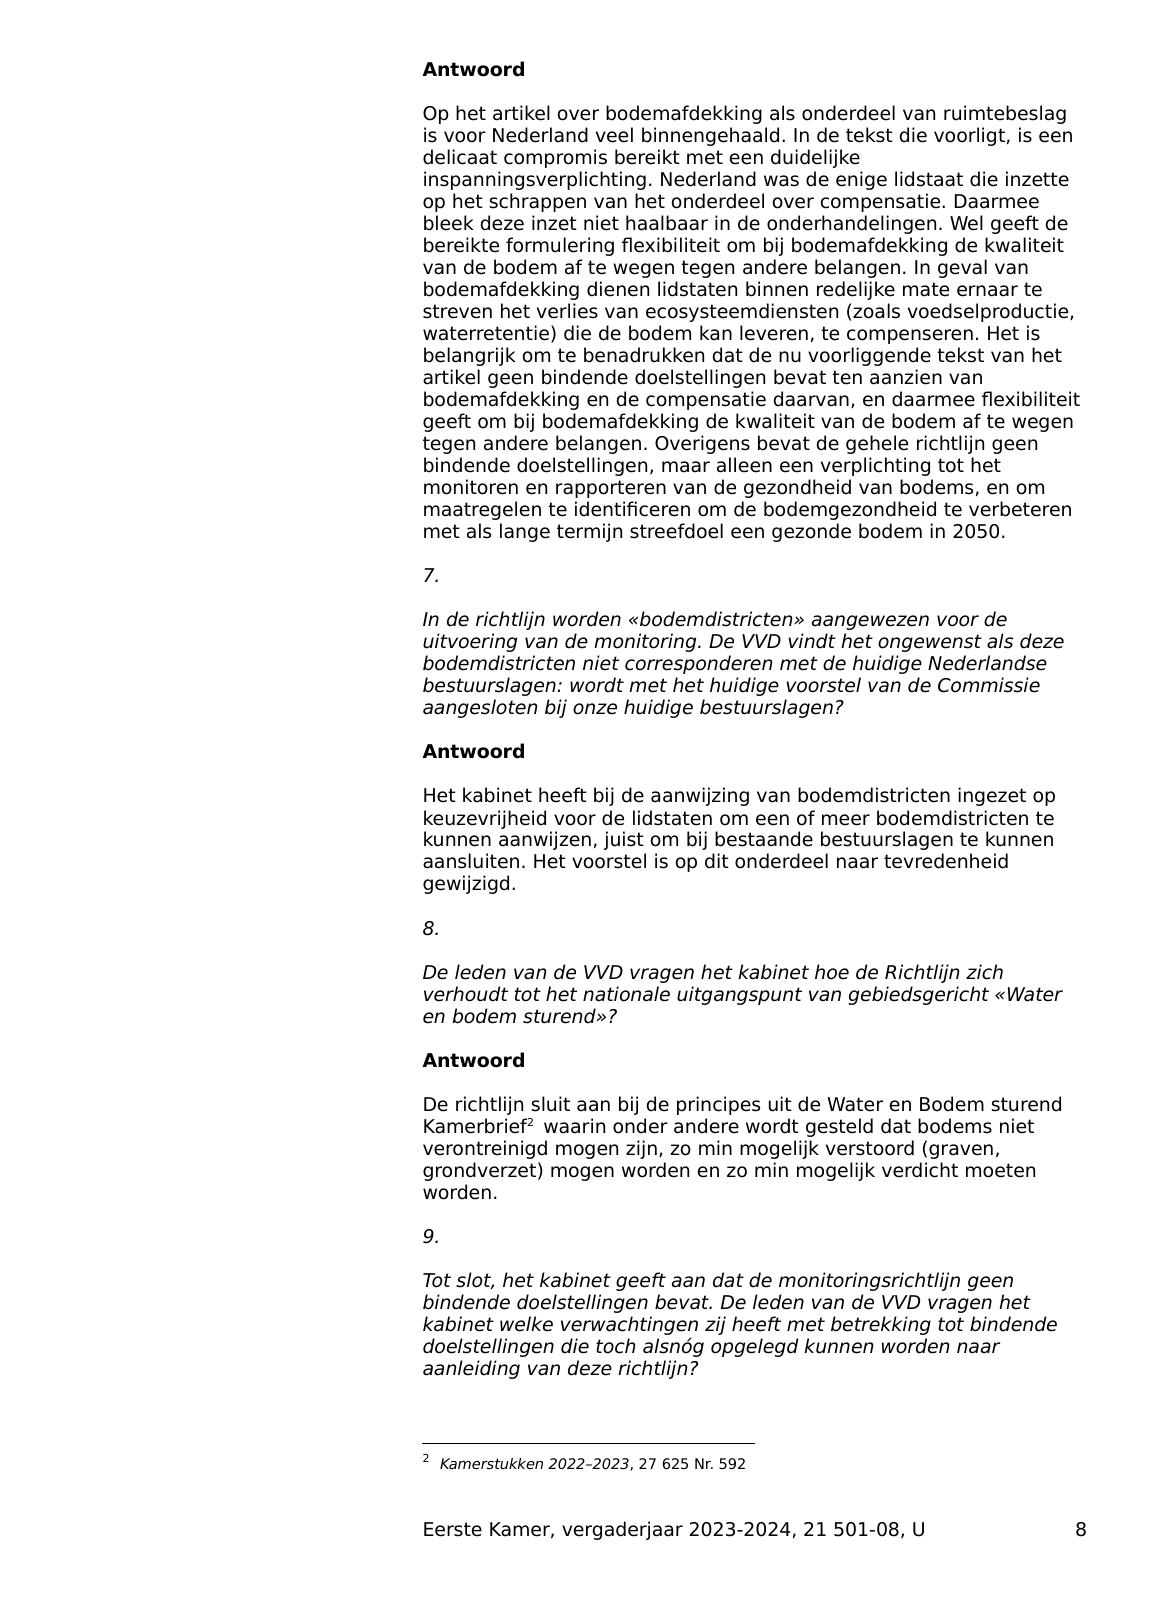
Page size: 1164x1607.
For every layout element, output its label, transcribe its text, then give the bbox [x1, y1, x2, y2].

subtitle 7. [422, 565, 1087, 587]
text In de richtlijn worden «bodemdistricten» aangewezen voor de uitvoering van de monitoring. De VVD vindt het ongewenst als deze bodemdistricten niet corresponderen met de huidige Nederlandse bestuurslagen: wordt met het huidige voorstel van de Commissie aangesloten bij onze huidige bestuurslagen? [422, 609, 1087, 719]
subtitle Antwoord [422, 741, 1087, 763]
subtitle Antwoord [422, 1050, 1087, 1072]
text Op het artikel over bodemafdekking als onderdeel van ruimtebeslag is voor Nederland veel binnengehaald. In de tekst die voorligt, is een delicaat compromis bereikt met een duidelijke inspanningsverplichting. Nederland was de enige lidstaat die inzette op het schrappen van het onderdeel over compensatie. Daarmee bleek deze inzet niet haalbaar in de onderhandelingen. Wel geeft de bereikte formulering flexibiliteit om bij bodemafdekking de kwaliteit van de bodem af te wegen tegen andere belangen. In geval van bodemafdekking dienen lidstaten binnen redelijke mate ernaar te streven het verlies van ecosysteemdiensten (zoals voedselproductie, waterretentie) die de bodem kan leveren, te compenseren. Het is belangrijk om te benadrukken dat de nu voorliggende tekst van het artikel geen bindende doelstellingen bevat ten aanzien van bodemafdekking en de compensatie daarvan, en daarmee flexibiliteit geeft om bij bodemafdekking de kwaliteit van de bodem af te wegen tegen andere belangen. Overigens bevat de gehele richtlijn geen bindende doelstellingen, maar alleen een verplichting tot het monitoren en rapporteren van de gezondheid van bodems, en om maatregelen te identificeren om de bodemgezondheid te verbeteren met als lange termijn streefdoel een gezonde bodem in 2050. [422, 103, 1087, 543]
subtitle Antwoord [422, 59, 1087, 81]
text Het kabinet heeft bij de aanwijzing van bodemdistricten ingezet op keuzevrijheid voor de lidstaten om een of meer bodemdistricten te kunnen aanwijzen, juist om bij bestaande bestuurslagen te kunnen aansluiten. Het voorstel is op dit onderdeel naar tevredenheid gewijzigd. [422, 785, 1087, 895]
subtitle 8. [422, 917, 1087, 939]
subtitle 9. [422, 1226, 1087, 1248]
text De leden van de VVD vragen het kabinet hoe de Richtlijn zich verhoudt tot het nationale uitgangspunt van gebiedsgericht «Water en bodem sturend»? [422, 962, 1087, 1028]
text Kamerstukken 2022–2023, 27 625 Nr. 592 [422, 1452, 1087, 1474]
text De richtlijn sluit aan bij de principes uit de Water en Bodem sturend Kamerbrief waarin onder andere wordt gesteld dat bodems niet verontreinigd mogen zijn, zo min mogelijk verstoord (graven, grondverzet) mogen worden en zo min mogelijk verdicht moeten worden. [422, 1094, 1087, 1204]
text Tot slot, het kabinet geeft aan dat de monitoringsrichtlijn geen bindende doelstellingen bevat. De leden van de VVD vragen het kabinet welke verwachtingen zij heeft met betrekking tot bindende doelstellingen die toch alsnóg opgelegd kunnen worden naar aanleiding van deze richtlijn? [422, 1270, 1087, 1380]
